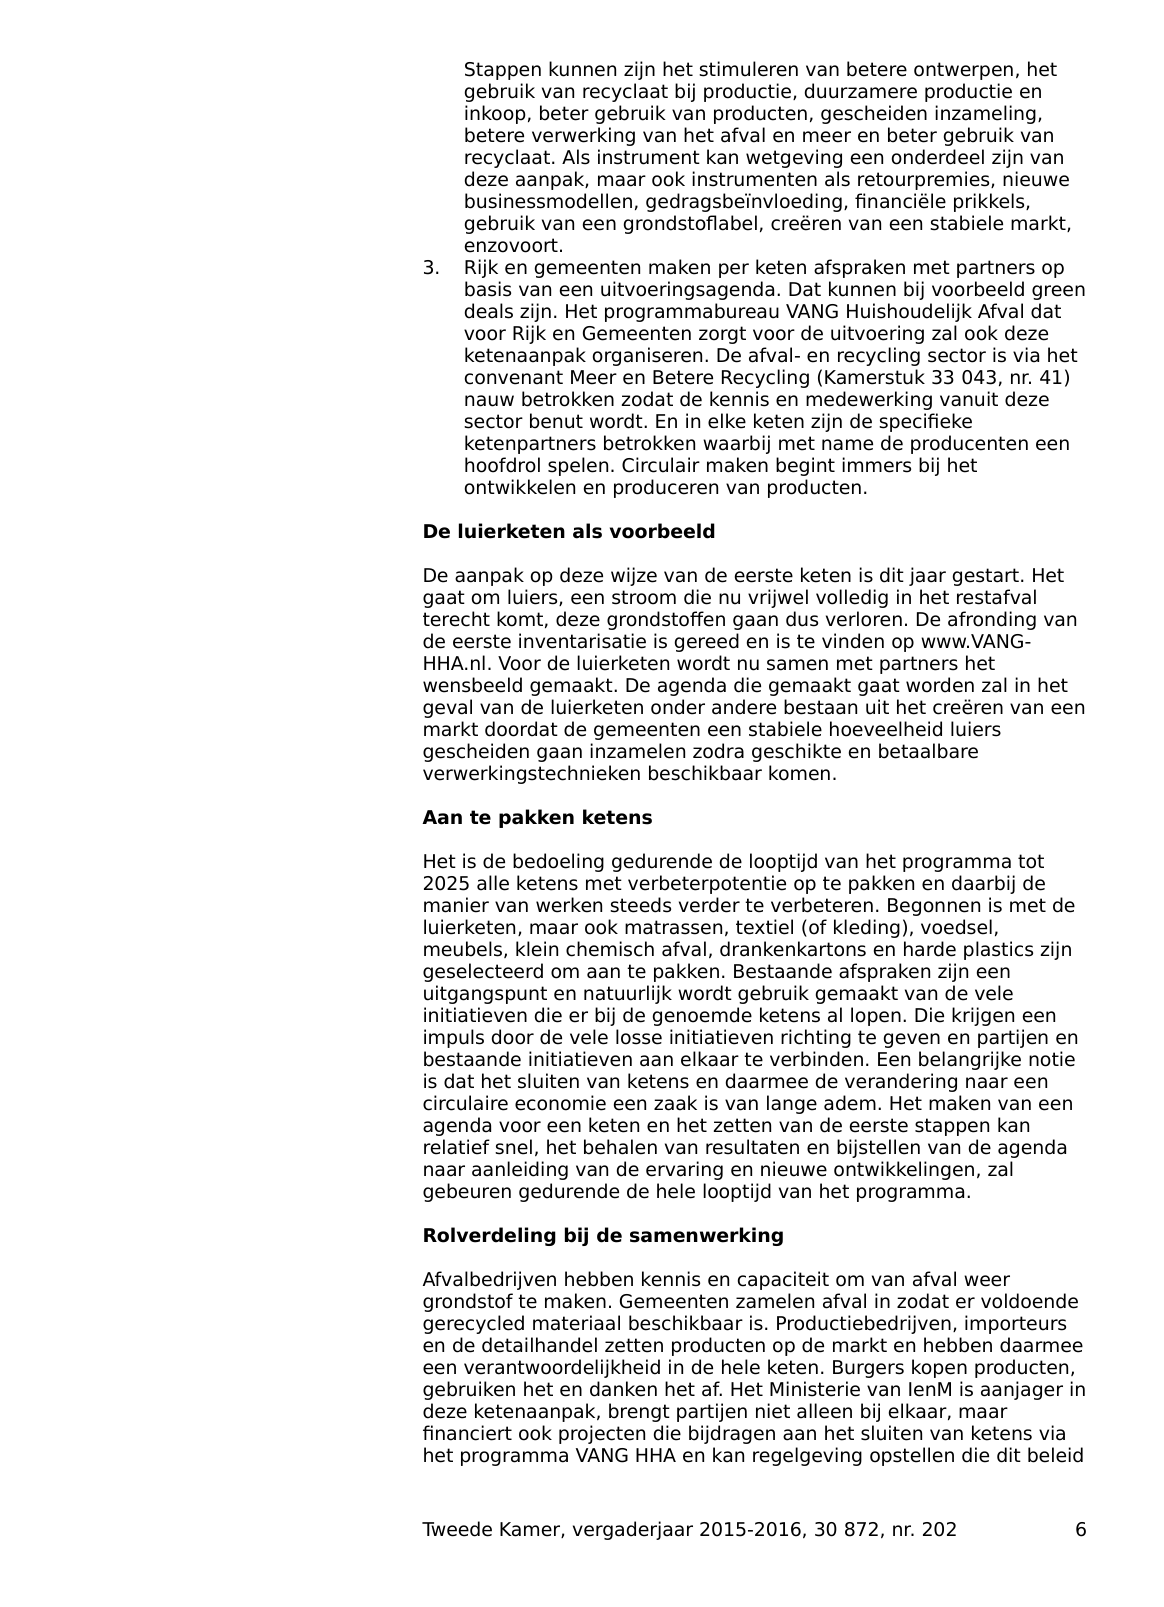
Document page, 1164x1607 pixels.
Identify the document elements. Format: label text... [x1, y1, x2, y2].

text Afvalbedrijven hebben kennis en capaciteit om van afval weer grondstof te maken. Gemeenten zamelen afval in zodat er voldoende gerecycled materiaal beschikbaar is. Productiebedrijven, importeurs en de detailhandel zetten producten op de markt en hebben daarmee een verantwoordelijkheid in de hele keten. Burgers kopen producten, gebruiken het en danken het af. Het Ministerie van IenM is aanjager in deze ketenaanpak, brengt partijen niet alleen bij elkaar, maar financiert ook projecten die bijdragen aan het sluiten van ketens via het programma VANG HHA en kan regelgeving opstellen die dit beleid [422, 1269, 1087, 1467]
subtitle Rolverdeling bij de samenwerking [422, 1225, 1087, 1247]
subtitle Aan te pakken ketens [422, 807, 1087, 829]
text 3. Rijk en gemeenten maken per keten afspraken met partners op basis van een uitvoeringsagenda. Dat kunnen bij voorbeeld green deals zijn. Het programmabureau VANG Huishoudelijk Afval dat voor Rijk en Gemeenten zorgt voor de uitvoering zal ook deze ketenaanpak organiseren. De afval- en recycling sector is via het convenant Meer en Betere Recycling (Kamerstuk 33 043, nr. 41) nauw betrokken zodat de kennis en medewerking vanuit deze sector benut wordt. En in elke keten zijn de specifieke ketenpartners betrokken waarbij met name de producenten een hoofdrol spelen. Circulair maken begint immers bij het ontwikkelen en produceren van producten. [422, 257, 1087, 499]
text De aanpak op deze wijze van de eerste keten is dit jaar gestart. Het gaat om luiers, een stroom die nu vrijwel volledig in het restafval terecht komt, deze grondstoffen gaan dus verloren. De afronding van de eerste inventarisatie is gereed en is te vinden op www.VANG-HHA.nl. Voor de luierketen wordt nu samen met partners het wensbeeld gemaakt. De agenda die gemaakt gaat worden zal in het geval van de luierketen onder andere bestaan uit het creëren van een markt doordat de gemeenten een stabiele hoeveelheid luiers gescheiden gaan inzamelen zodra geschikte en betaalbare verwerkingstechnieken beschikbaar komen. [422, 565, 1087, 785]
text Stappen kunnen zijn het stimuleren van betere ontwerpen, het gebruik van recyclaat bij productie, duurzamere productie en inkoop, beter gebruik van producten, gescheiden inzameling, betere verwerking van het afval en meer en beter gebruik van recyclaat. Als instrument kan wetgeving een onderdeel zijn van deze aanpak, maar ook instrumenten als retourpremies, nieuwe businessmodellen, gedragsbeïnvloeding, financiële prikkels, gebruik van een grondstoflabel, creëren van een stabiele markt, enzovoort. [464, 59, 1087, 257]
text Het is de bedoeling gedurende de looptijd van het programma tot 2025 alle ketens met verbeterpotentie op te pakken en daarbij de manier van werken steeds verder te verbeteren. Begonnen is met de luierketen, maar ook matrassen, textiel (of kleding), voedsel, meubels, klein chemisch afval, drankenkartons en harde plastics zijn geselecteerd om aan te pakken. Bestaande afspraken zijn een uitgangspunt en natuurlijk wordt gebruik gemaakt van de vele initiatieven die er bij de genoemde ketens al lopen. Die krijgen een impuls door de vele losse initiatieven richting te geven en partijen en bestaande initiatieven aan elkaar te verbinden. Een belangrijke notie is dat het sluiten van ketens en daarmee de verandering naar een circulaire economie een zaak is van lange adem. Het maken van een agenda voor een keten en het zetten van de eerste stappen kan relatief snel, het behalen van resultaten en bijstellen van de agenda naar aanleiding van de ervaring en nieuwe ontwikkelingen, zal gebeuren gedurende de hele looptijd van het programma. [422, 851, 1087, 1203]
subtitle De luierketen als voorbeeld [422, 521, 1087, 543]
